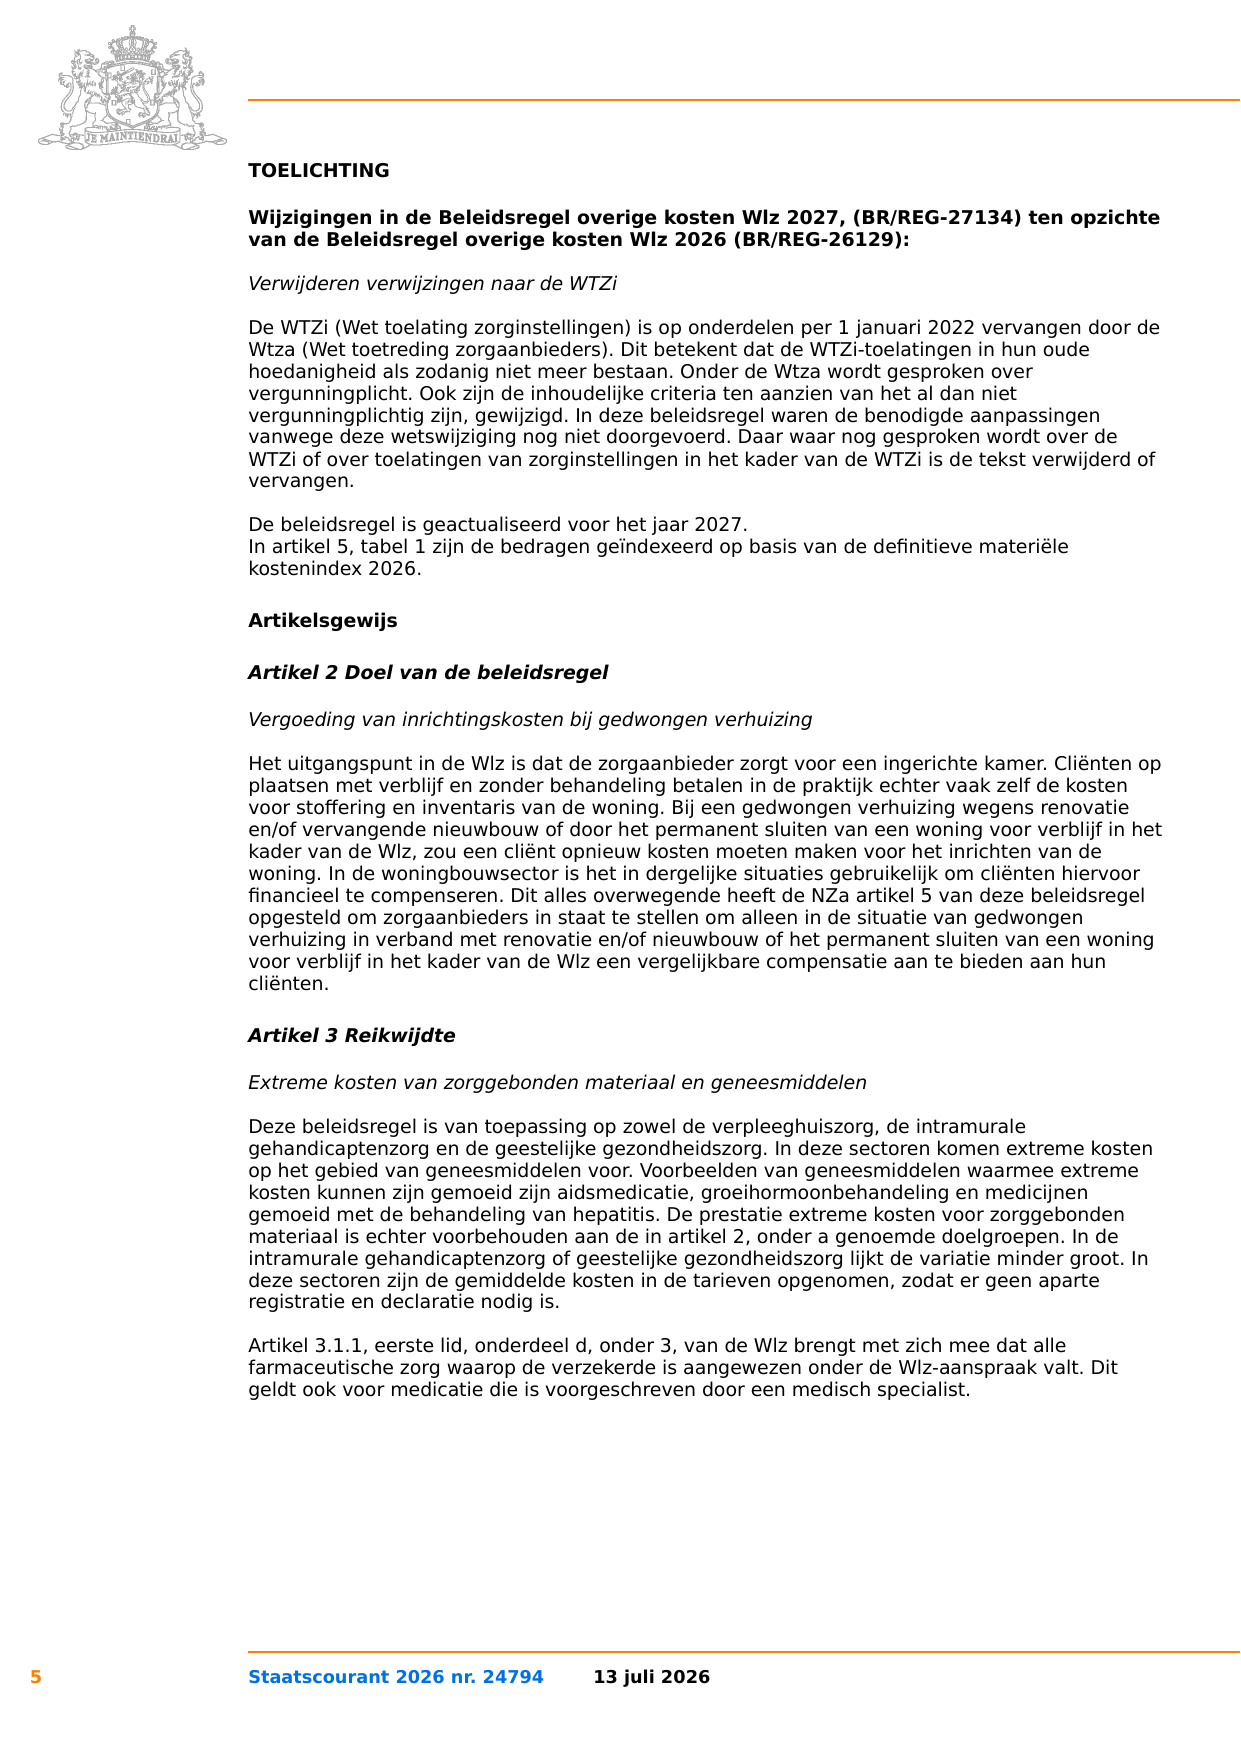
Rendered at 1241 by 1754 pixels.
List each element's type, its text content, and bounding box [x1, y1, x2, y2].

text Deze beleidsregel is van toepassing op zowel de verpleeghuiszorg, de intramurale gehandicaptenzorg en de geestelijke gezondheidszorg. In deze sectoren komen extreme kosten op het gebied van geneesmiddelen voor. Voorbeelden van geneesmiddelen waarmee extreme kosten kunnen zijn gemoeid zijn aidsmedicatie, groeihormoonbehandeling en medicijnen gemoeid met de behandeling van hepatitis. De prestatie extreme kosten voor zorggebonden materiaal is echter voorbehouden aan de in artikel 2, onder a genoemde doelgroepen. In de intramurale gehandicaptenzorg of geestelijke gezondheidszorg lijkt de variatie minder groot. In deze sectoren zijn de gemiddelde kosten in de tarieven opgenomen, zodat er geen aparte registratie en declaratie nodig is. [248, 1116, 1163, 1313]
subtitle Artikelsgewijs [248, 610, 1163, 632]
subtitle Artikel 3 Reikwijdte [248, 1025, 1163, 1047]
subtitle Vergoeding van inrichtingskosten bij gedwongen verhuizing [248, 709, 1163, 731]
subtitle Artikel 2 Doel van de beleidsregel [248, 662, 1163, 684]
text In artikel 5, tabel 1 zijn de bedragen geïndexeerd op basis van de definitieve materiële kostenindex 2026. [248, 536, 1163, 580]
picture [38, 25, 227, 150]
subtitle Extreme kosten van zorggebonden materiaal en geneesmiddelen [248, 1072, 1163, 1094]
text De WTZi (Wet toelating zorginstellingen) is op onderdelen per 1 januari 2022 vervangen door de Wtza (Wet toetreding zorgaanbieders). Dit betekent dat de WTZi-toelatingen in hun oude hoedanigheid als zodanig niet meer bestaan. Onder de Wtza wordt gesproken over vergunningplicht. Ook zijn de inhoudelijke criteria ten aanzien van het al dan niet vergunningplichtig zijn, gewijzigd. In deze beleidsregel waren de benodigde aanpassingen vanwege deze wetswijziging nog niet doorgevoerd. Daar waar nog gesproken wordt over de WTZi of over toelatingen van zorginstellingen in het kader van de WTZi is de tekst verwijderd of vervangen. [248, 317, 1163, 492]
subtitle Verwijderen verwijzingen naar de WTZi [248, 273, 1163, 295]
text Artikel 3.1.1, eerste lid, onderdeel d, onder 3, van de Wlz brengt met zich mee dat alle farmaceutische zorg waarop de verzekerde is aangewezen onder de Wlz-aanspraak valt. Dit geldt ook voor medicatie die is voorgeschreven door een medisch specialist. [248, 1335, 1163, 1401]
text De beleidsregel is geactualiseerd voor het jaar 2027. [248, 514, 1163, 536]
subtitle TOELICHTING [248, 160, 1163, 182]
text Wijzigingen in de Beleidsregel overige kosten Wlz 2027, (BR/REG-27134) ten opzichte van de Beleidsregel overige kosten Wlz 2026 (BR/REG-26129): [248, 207, 1163, 251]
text Het uitgangspunt in de Wlz is dat de zorgaanbieder zorgt voor een ingerichte kamer. Cliënten op plaatsen met verblijf en zonder behandeling betalen in de praktijk echter vaak zelf de kosten voor stoffering en inventaris van de woning. Bij een gedwongen verhuizing wegens renovatie en/of vervangende nieuwbouw of door het permanent sluiten van een woning voor verblijf in het kader van de Wlz, zou een cliënt opnieuw kosten moeten maken voor het inrichten van de woning. In de woningbouwsector is het in dergelijke situaties gebruikelijk om cliënten hiervoor financieel te compenseren. Dit alles overwegende heeft de NZa artikel 5 van deze beleidsregel opgesteld om zorgaanbieders in staat te stellen om alleen in de situatie van gedwongen verhuizing in verband met renovatie en/of nieuwbouw of het permanent sluiten van een woning voor verblijf in het kader van de Wlz een vergelijkbare compensatie aan te bieden aan hun cliënten. [248, 753, 1163, 995]
